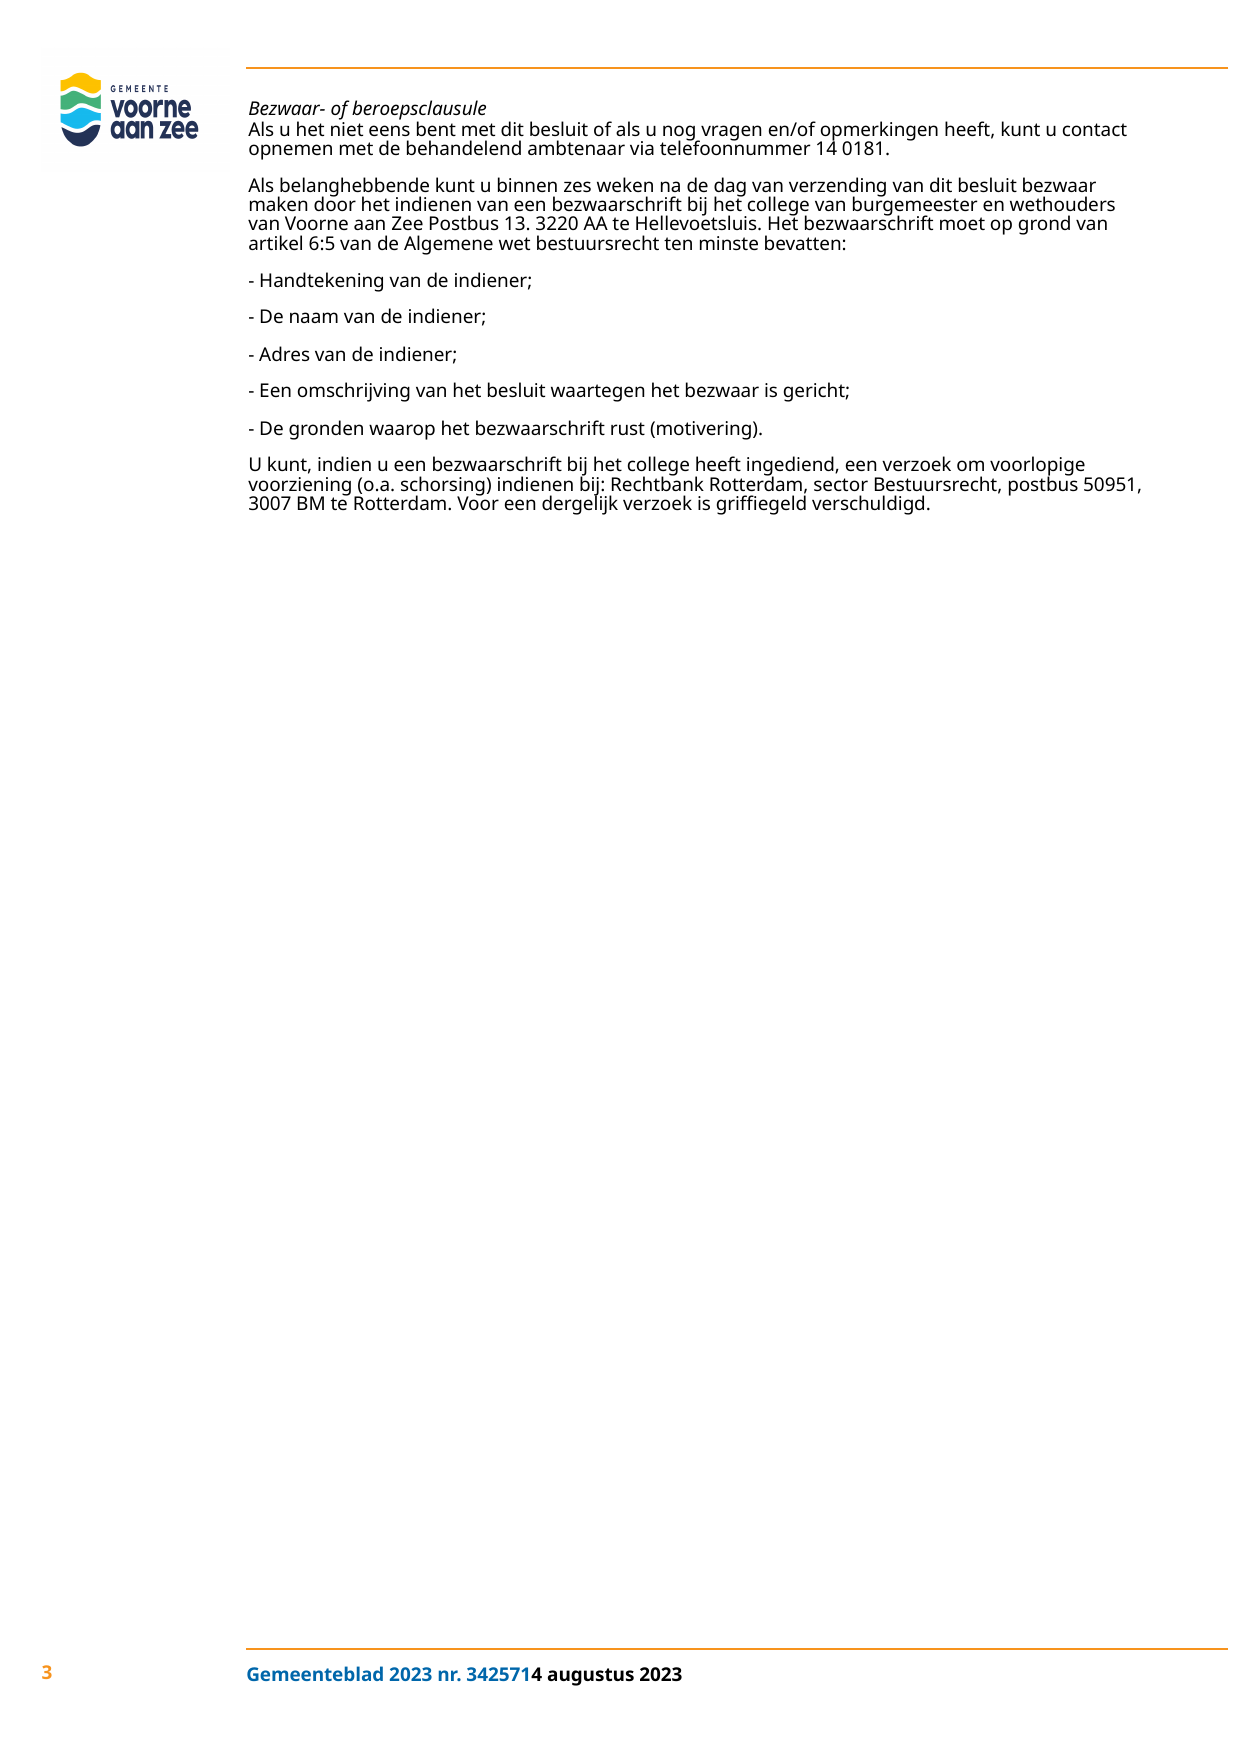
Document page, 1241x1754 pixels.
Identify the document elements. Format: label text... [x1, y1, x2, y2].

text - Adres van de indiener; [248, 346, 1152, 365]
picture [41, 47, 231, 172]
text - Een omschrijving van het besluit waartegen het bezwaar is gericht; [248, 382, 1152, 402]
text U kunt, indien u een bezwaarschrift bij het college heeft ingediend, een verzoek om voorlopige voorziening (o.a. schorsing) indienen bij: Rechtbank Rotterdam, sector Bestuursrecht, postbus 50951, 3007 BM te Rotterdam. Voor een dergelijk verzoek is griffiegeld verschuldigd. [248, 456, 1152, 514]
text Als u het niet eens bent met dit besluit of als u nog vragen en/of opmerkingen heeft, kunt u contact opnemen met de behandelend ambtenaar via telefoonnummer 14 0181. [248, 121, 1152, 159]
text Bezwaar- of beroepsclausule [248, 95, 1152, 121]
text - Handtekening van de indiener; [248, 272, 1152, 291]
text - De naam van de indiener; [248, 308, 1152, 328]
text - De gronden waarop het bezwaarschrift rust (motivering). [248, 419, 1152, 439]
text Als belanghebbende kunt u binnen zes weken na de dag van verzending van dit besluit bezwaar maken door het indienen van een bezwaarschrift bij het college van burgemeester en wethouders van Voorne aan Zee Postbus 13. 3220 AA te Hellevoetsluis. Het bezwaarschrift moet op grond van artikel 6:5 van de Algemene wet bestuursrecht ten minste bevatten: [248, 177, 1152, 254]
